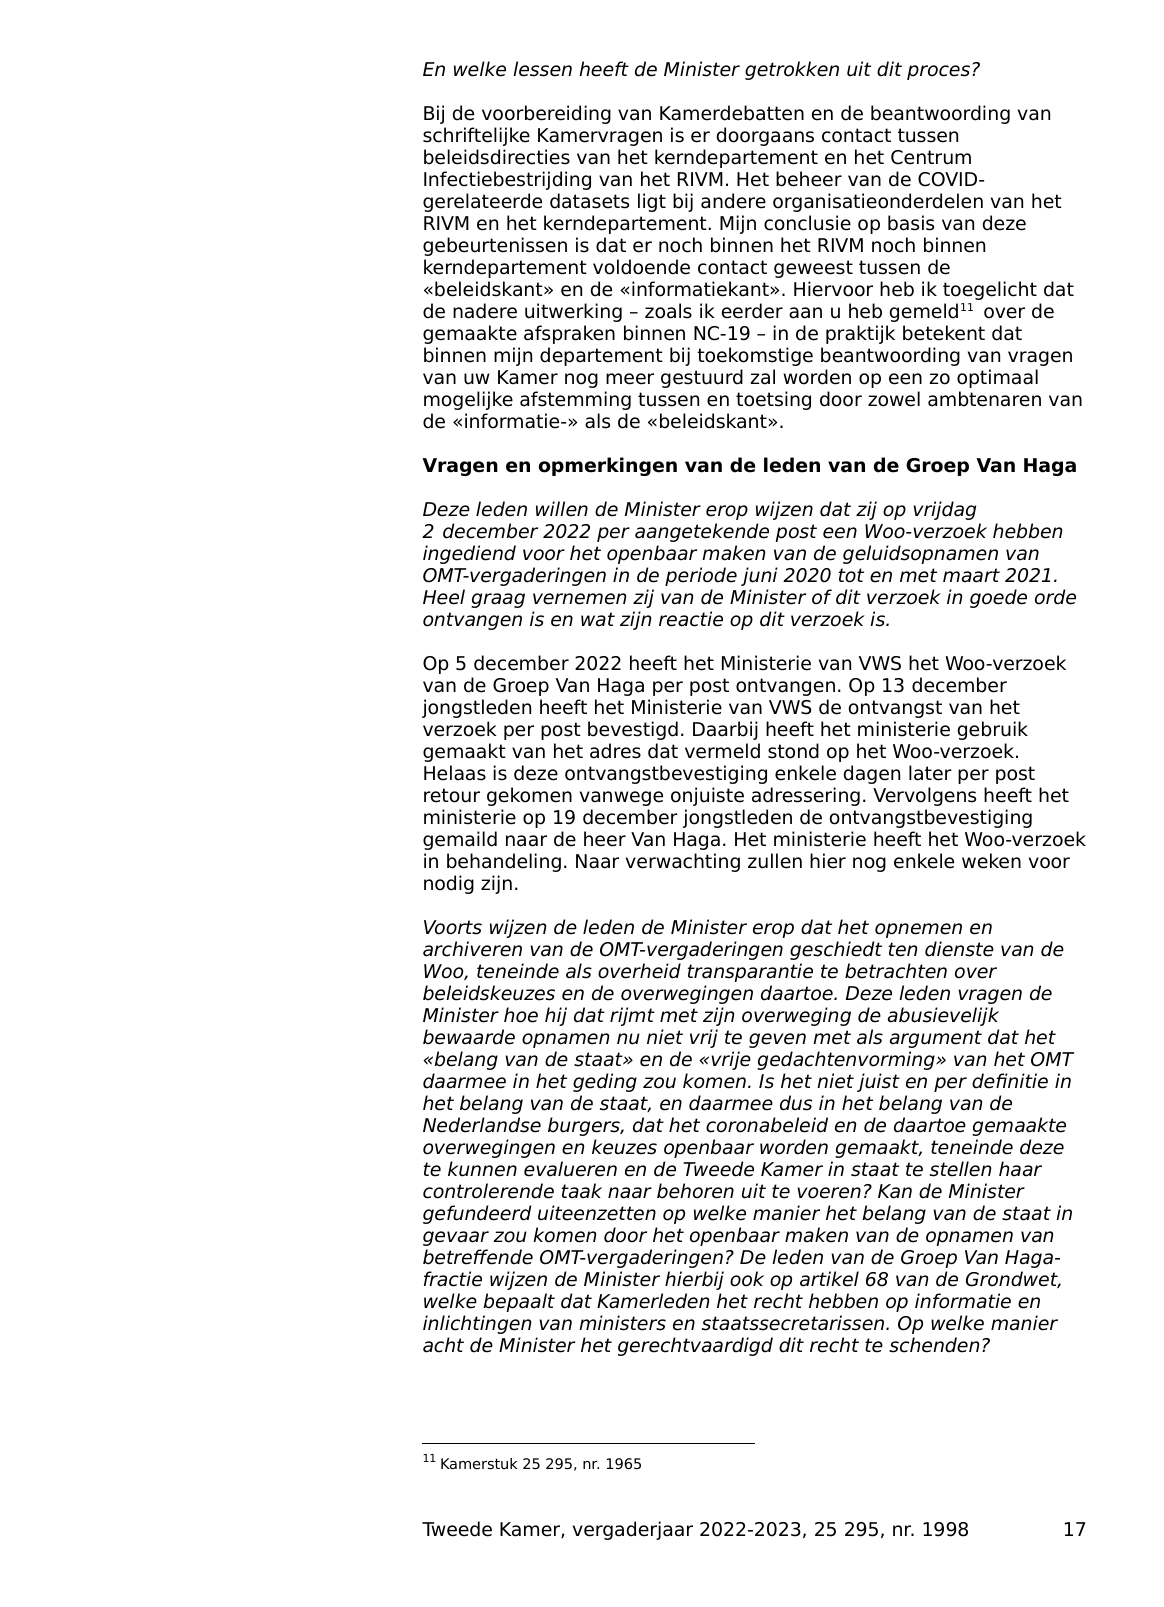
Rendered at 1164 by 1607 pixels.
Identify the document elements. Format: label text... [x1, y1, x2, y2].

text Voorts wijzen de leden de Minister erop dat het opnemen en archiveren van de OMT-vergaderingen geschiedt ten dienste van de Woo, teneinde als overheid transparantie te betrachten over beleidskeuzes en de overwegingen daartoe. Deze leden vragen de Minister hoe hij dat rijmt met zijn overweging de abusievelijk bewaarde opnamen nu niet vrij te geven met als argument dat het «belang van de staat» en de «vrije gedachtenvorming» van het OMT daarmee in het geding zou komen. Is het niet juist en per definitie in het belang van de staat, en daarmee dus in het belang van de Nederlandse burgers, dat het coronabeleid en de daartoe gemaakte overwegingen en keuzes openbaar worden gemaakt, teneinde deze te kunnen evalueren en de Tweede Kamer in staat te stellen haar controlerende taak naar behoren uit te voeren? Kan de Minister gefundeerd uiteenzetten op welke manier het belang van de staat in gevaar zou komen door het openbaar maken van de opnamen van betreffende OMT-vergaderingen? De leden van de Groep Van Haga-fractie wijzen de Minister hierbij ook op artikel 68 van de Grondwet, welke bepaalt dat Kamerleden het recht hebben op informatie en inlichtingen van ministers en staatssecretarissen. Op welke manier acht de Minister het gerechtvaardigd dit recht te schenden? [422, 917, 1087, 1357]
text Op 5 december 2022 heeft het Ministerie van VWS het Woo-verzoek van de Groep Van Haga per post ontvangen. Op 13 december jongstleden heeft het Ministerie van VWS de ontvangst van het verzoek per post bevestigd. Daarbij heeft het ministerie gebruik gemaakt van het adres dat vermeld stond op het Woo-verzoek. Helaas is deze ontvangstbevestiging enkele dagen later per post retour gekomen vanwege onjuiste adressering. Vervolgens heeft het ministerie op 19 december jongstleden de ontvangstbevestiging gemaild naar de heer Van Haga. Het ministerie heeft het Woo-verzoek in behandeling. Naar verwachting zullen hier nog enkele weken voor nodig zijn. [422, 653, 1087, 895]
subtitle Vragen en opmerkingen van de leden van de Groep Van Haga [422, 455, 1087, 477]
text En welke lessen heeft de Minister getrokken uit dit proces? [422, 59, 1087, 81]
text Kamerstuk 25 295, nr. 1965 [422, 1452, 1087, 1474]
text Deze leden willen de Minister erop wijzen dat zij op vrijdag 2 december 2022 per aangetekende post een Woo-verzoek hebben ingediend voor het openbaar maken van de geluidsopnamen van OMT-vergaderingen in de periode juni 2020 tot en met maart 2021. Heel graag vernemen zij van de Minister of dit verzoek in goede orde ontvangen is en wat zijn reactie op dit verzoek is. [422, 499, 1087, 631]
text Bij de voorbereiding van Kamerdebatten en de beantwoording van schriftelijke Kamervragen is er doorgaans contact tussen beleidsdirecties van het kerndepartement en het Centrum Infectiebestrijding van het RIVM. Het beheer van de COVID-gerelateerde datasets ligt bij andere organisatieonderdelen van het RIVM en het kerndepartement. Mijn conclusie op basis van deze gebeurtenissen is dat er noch binnen het RIVM noch binnen kerndepartement voldoende contact geweest tussen de «beleidskant» en de «informatiekant». Hiervoor heb ik toegelicht dat de nadere uitwerking – zoals ik eerder aan u heb gemeld over de gemaakte afspraken binnen NC-19 – in de praktijk betekent dat binnen mijn departement bij toekomstige beantwoording van vragen van uw Kamer nog meer gestuurd zal worden op een zo optimaal mogelijke afstemming tussen en toetsing door zowel ambtenaren van de «informatie-» als de «beleidskant». [422, 103, 1087, 433]
